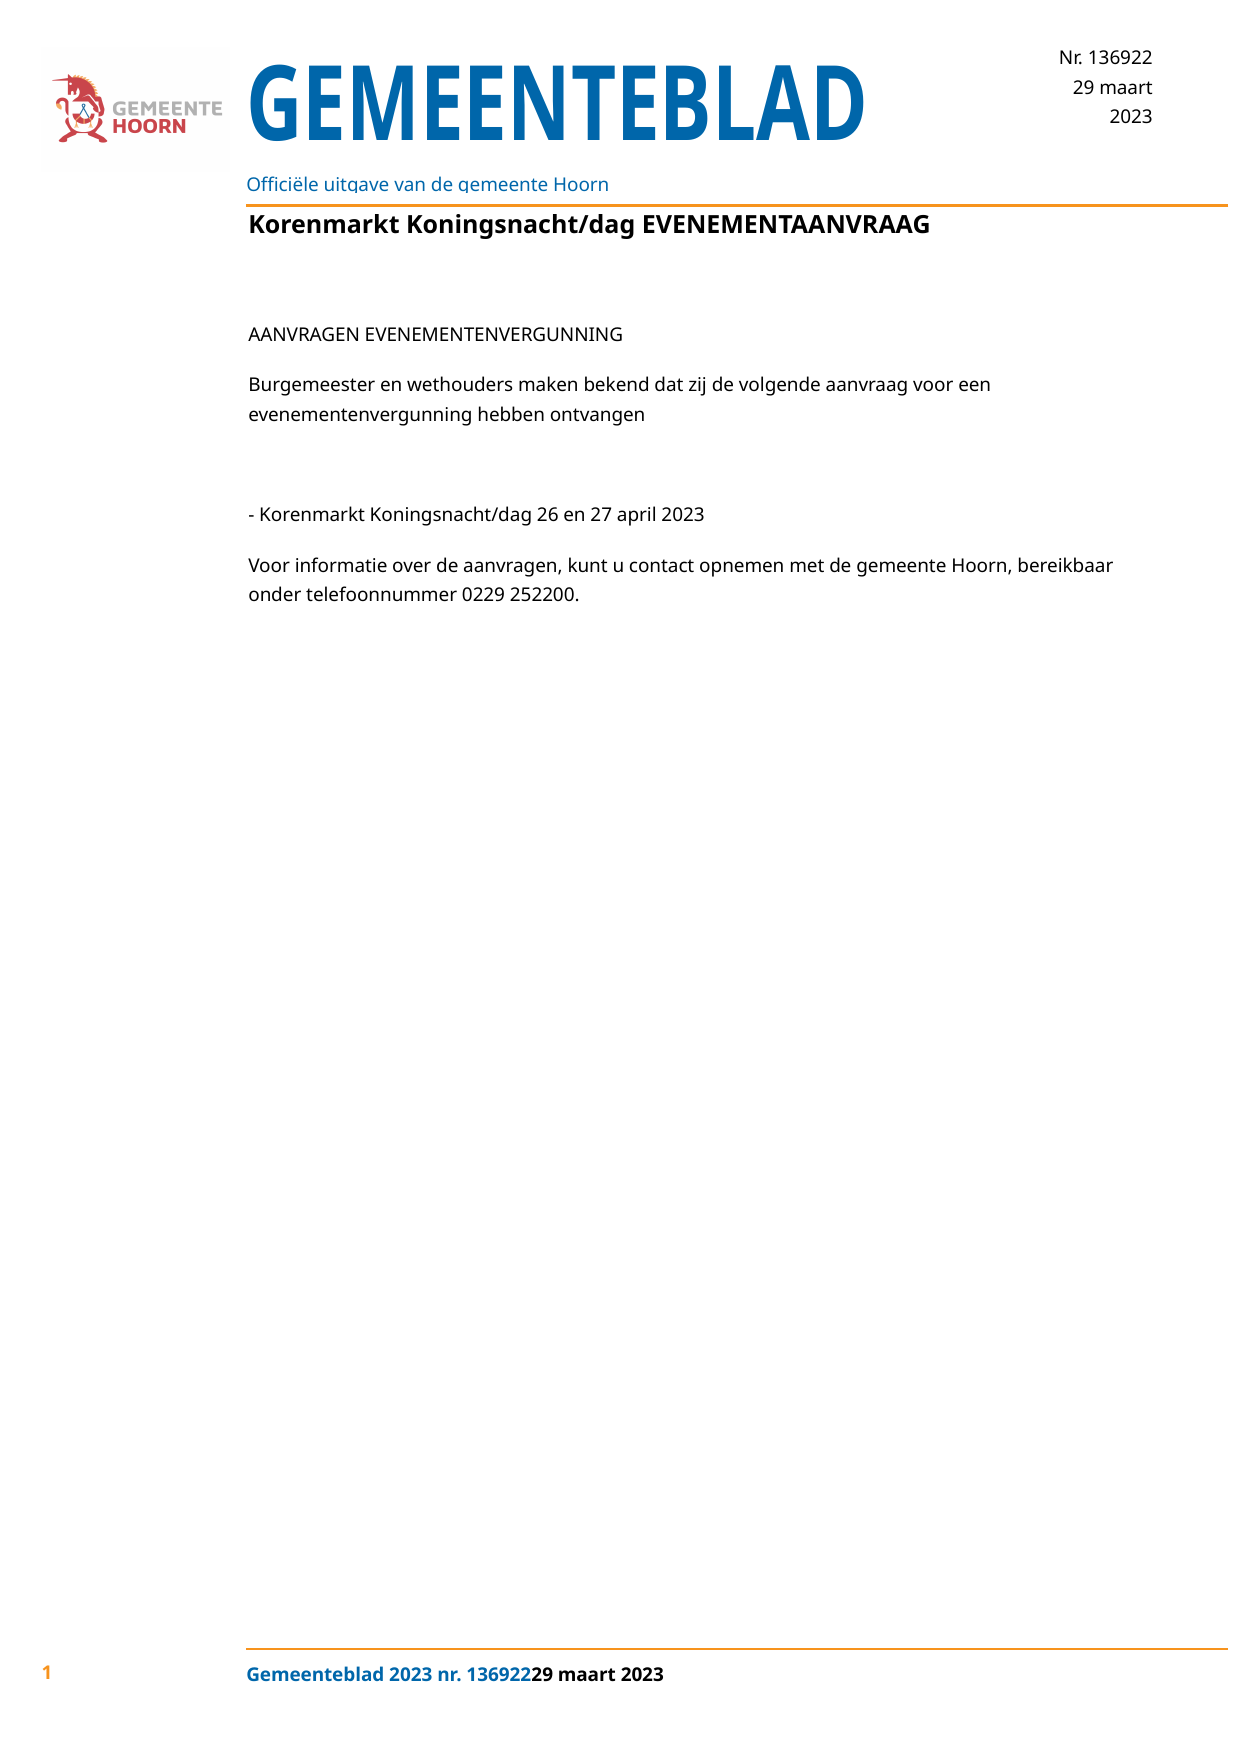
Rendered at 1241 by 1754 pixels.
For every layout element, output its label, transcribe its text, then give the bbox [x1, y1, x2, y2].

text Burgemeester en wethouders maken bekend dat zij de volgende aanvraag voor een evenementenvergunning hebben ontvangen [248, 371, 1152, 426]
picture [41, 47, 231, 172]
text AANVRAGEN EVENEMENTENVERGUNNING [248, 321, 1152, 346]
text - Korenmarkt Koningsnacht/dag 26 en 27 april 2023 [248, 502, 1152, 527]
text Korenmarkt Koningsnacht/dag EVENEMENTAANVRAAG [248, 207, 1152, 241]
text Voor informatie over de aanvragen, kunt u contact opnemen met de gemeente Hoorn, bereikbaar onder telefoonnummer 0229 252200. [248, 552, 1152, 607]
